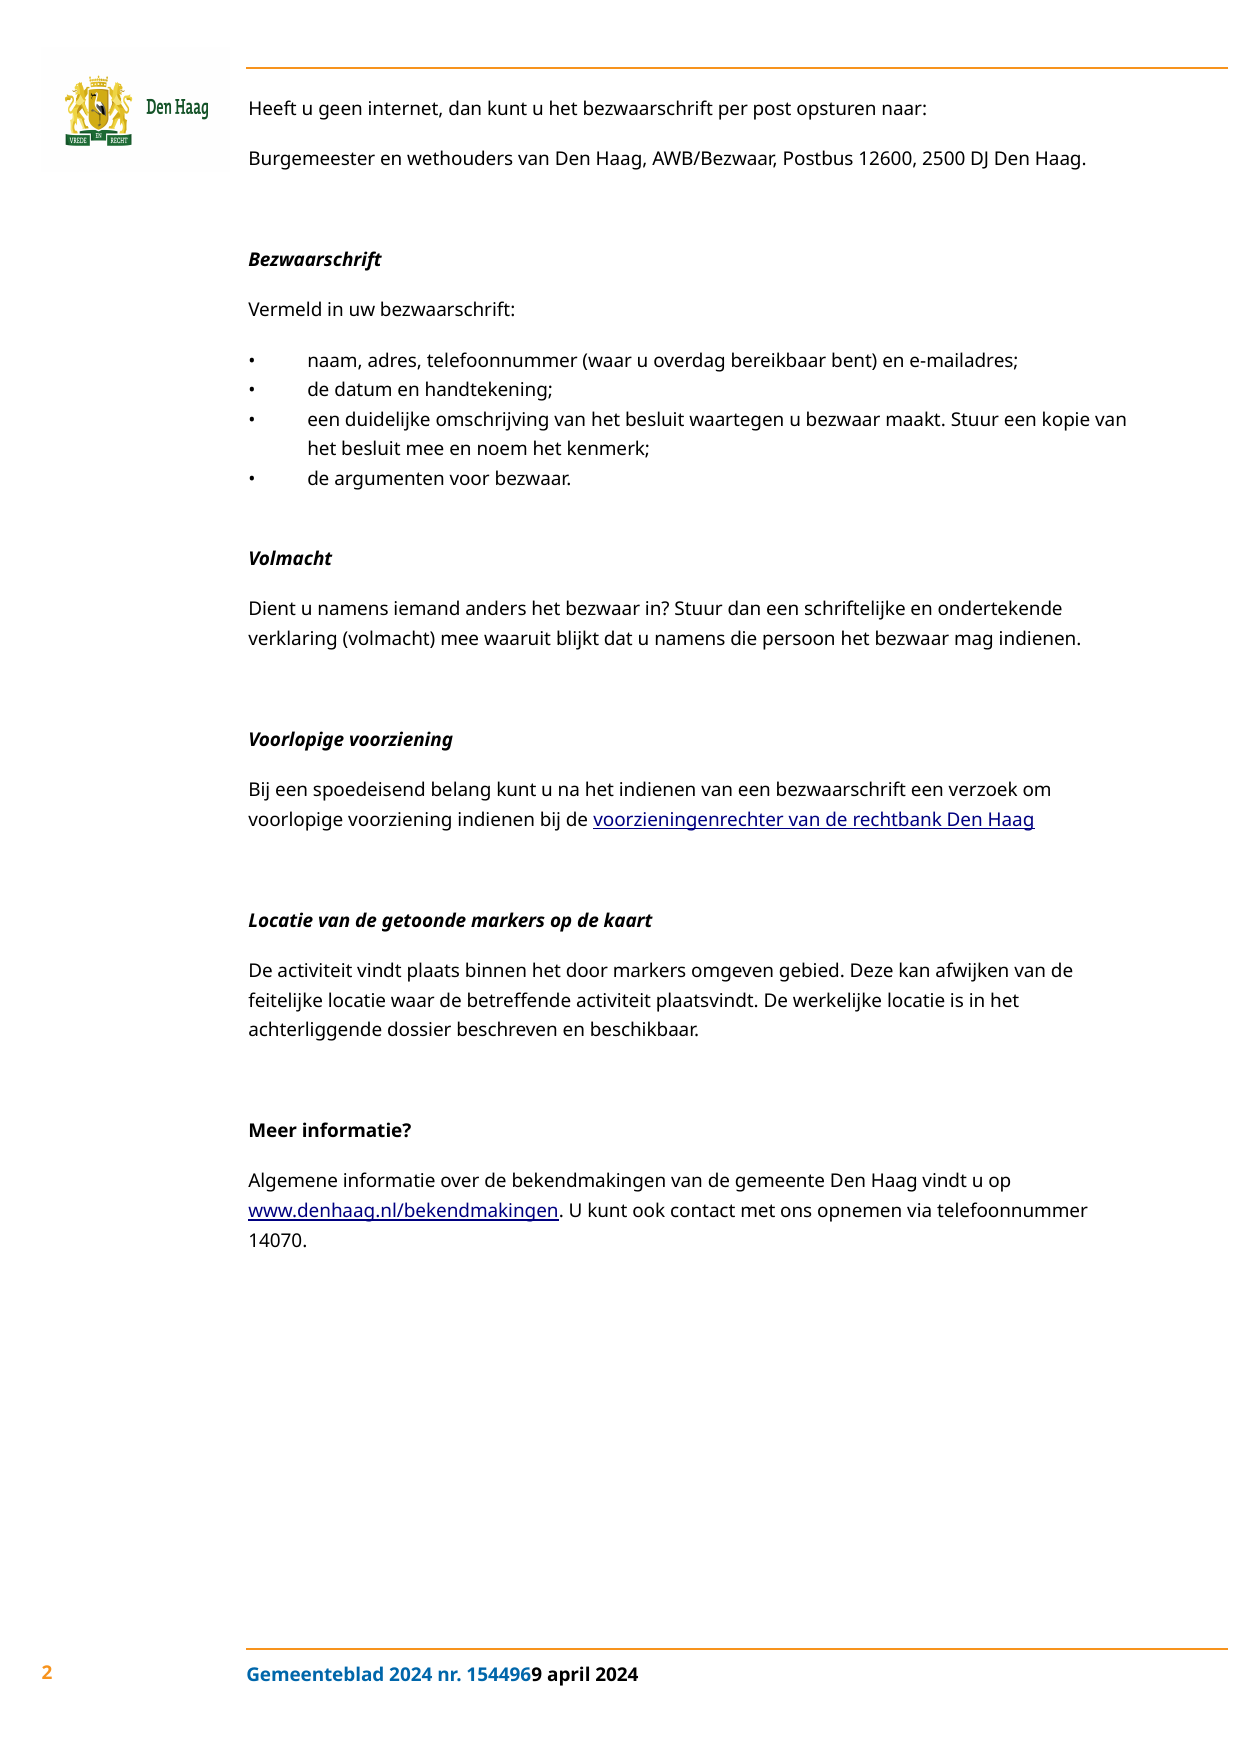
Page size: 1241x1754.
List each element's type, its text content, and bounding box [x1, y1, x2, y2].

text Locatie van de getoonde markers op de kaart [248, 907, 1152, 933]
list de datum en handtekening; [248, 376, 1152, 402]
text Meer informatie? [248, 1117, 1152, 1143]
text Bij een spoedeisend belang kunt u na het indienen van een bezwaarschrift een verzoek om voorlopige voorziening indienen bij de voorzieningenrechter van de rechtbank Den Haag [248, 776, 1152, 832]
text Burgemeester en wethouders van Den Haag, AWB/Bezwaar, Postbus 12600, 2500 DJ Den Haag. [248, 145, 1152, 171]
picture [41, 47, 231, 172]
text Voorlopige voorziening [248, 726, 1152, 752]
text Heeft u geen internet, dan kunt u het bezwaarschrift per post opsturen naar: [248, 95, 1152, 121]
list naam, adres, telefoonnummer (waar u overdag bereikbaar bent) en e-mailadres; [248, 347, 1152, 373]
text Volmacht [248, 545, 1152, 571]
list een duidelijke omschrijving van het besluit waartegen u bezwaar maakt. Stuur een kopie van het besluit mee en noem het kenmerk; [248, 406, 1152, 461]
list de argumenten voor bezwaar. [248, 465, 1152, 491]
text Algemene informatie over de bekendmakingen van de gemeente Den Haag vindt u op www.denhaag.nl/bekendmakingen. U kunt ook contact met ons opnemen via telefoonnummer 14070. [248, 1168, 1152, 1253]
text De activiteit vindt plaats binnen het door markers omgeven gebied. Deze kan afwijken van de feitelijke locatie waar de betreffende activiteit plaatsvindt. De werkelijke locatie is in het achterliggende dossier beschreven en beschikbaar. [248, 957, 1152, 1042]
text Bezwaarschrift [248, 246, 1152, 272]
text Dient u namens iemand anders het bezwaar in? Stuur dan een schriftelijke en ondertekende verklaring (volmacht) mee waaruit blijkt dat u namens die persoon het bezwaar mag indienen. [248, 596, 1152, 651]
text Vermeld in uw bezwaarschrift: [248, 296, 1152, 322]
